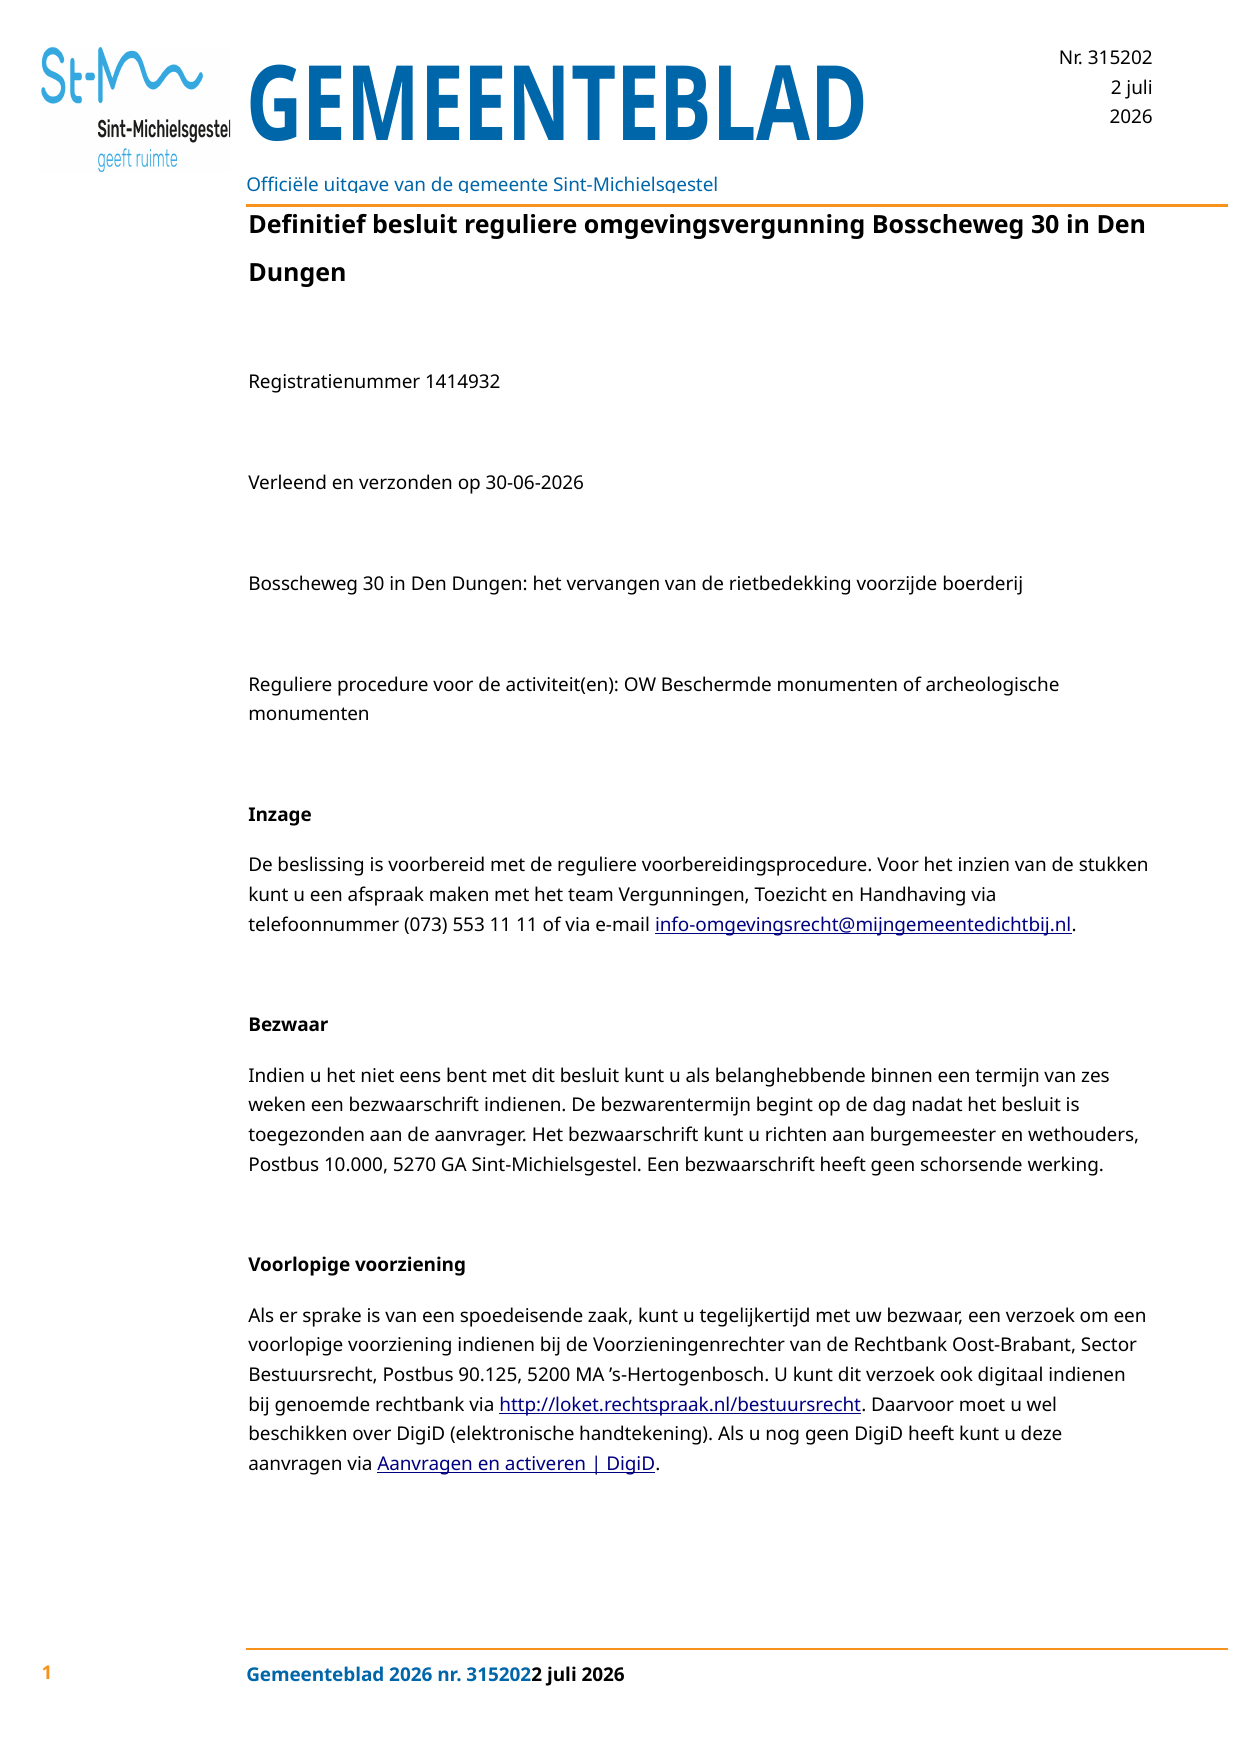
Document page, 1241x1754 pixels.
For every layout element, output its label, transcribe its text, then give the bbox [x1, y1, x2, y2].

text Bezwaar [248, 1012, 1152, 1037]
text Bosscheweg 30 in Den Dungen: het vervangen van de rietbedekking voorzijde boerderij [248, 570, 1152, 596]
text Indien u het niet eens bent met dit besluit kunt u als belanghebbende binnen een termijn van zes weken een bezwaarschrift indienen. De bezwarentermijn begint op de dag nadat het besluit is toegezonden aan de aanvrager. Het bezwaarschrift kunt u richten aan burgemeester en wethouders, Postbus 10.000, 5270 GA Sint-Michielsgestel. Een bezwaarschrift heeft geen schorsende werking. [248, 1062, 1152, 1177]
text Inzage [248, 801, 1152, 827]
text Registratienummer 1414932 [248, 368, 1152, 394]
text Reguliere procedure voor de activiteit(en): OW Beschermde monumenten of archeologische monumenten [248, 671, 1152, 726]
text De beslissing is voorbereid met de reguliere voorbereidingsprocedure. Voor het inzien van de stukken kunt u een afspraak maken met het team Vergunningen, Toezicht en Handhaving via telefoonnummer (073) 553 11 11 of via e-mail info-omgevingsrecht@mijngemeentedichtbij.nl. [248, 852, 1152, 937]
text Voorlopige voorziening [248, 1252, 1152, 1277]
text Als er sprake is van een spoedeisende zaak, kunt u tegelijkertijd met uw bezwaar, een verzoek om een voorlopige voorziening indienen bij de Voorzieningenrechter van de Rechtbank Oost-Brabant, Sector Bestuursrecht, Postbus 90.125, 5200 MA ’s-Hertogenbosch. U kunt dit verzoek ook digitaal indienen bij genoemde rechtbank via http://loket.rechtspraak.nl/bestuursrecht. Daarvoor moet u wel beschikken over DigiD (elektronische handtekening). Als u nog geen DigiD heeft kunt u deze aanvragen via Aanvragen en activeren | DigiD. [248, 1302, 1152, 1476]
text Verleend en verzonden op 30-06-2026 [248, 469, 1152, 495]
picture [41, 47, 231, 172]
text Definitief besluit reguliere omgevingsvergunning Bosscheweg 30 in Den Dungen [248, 207, 1152, 288]
